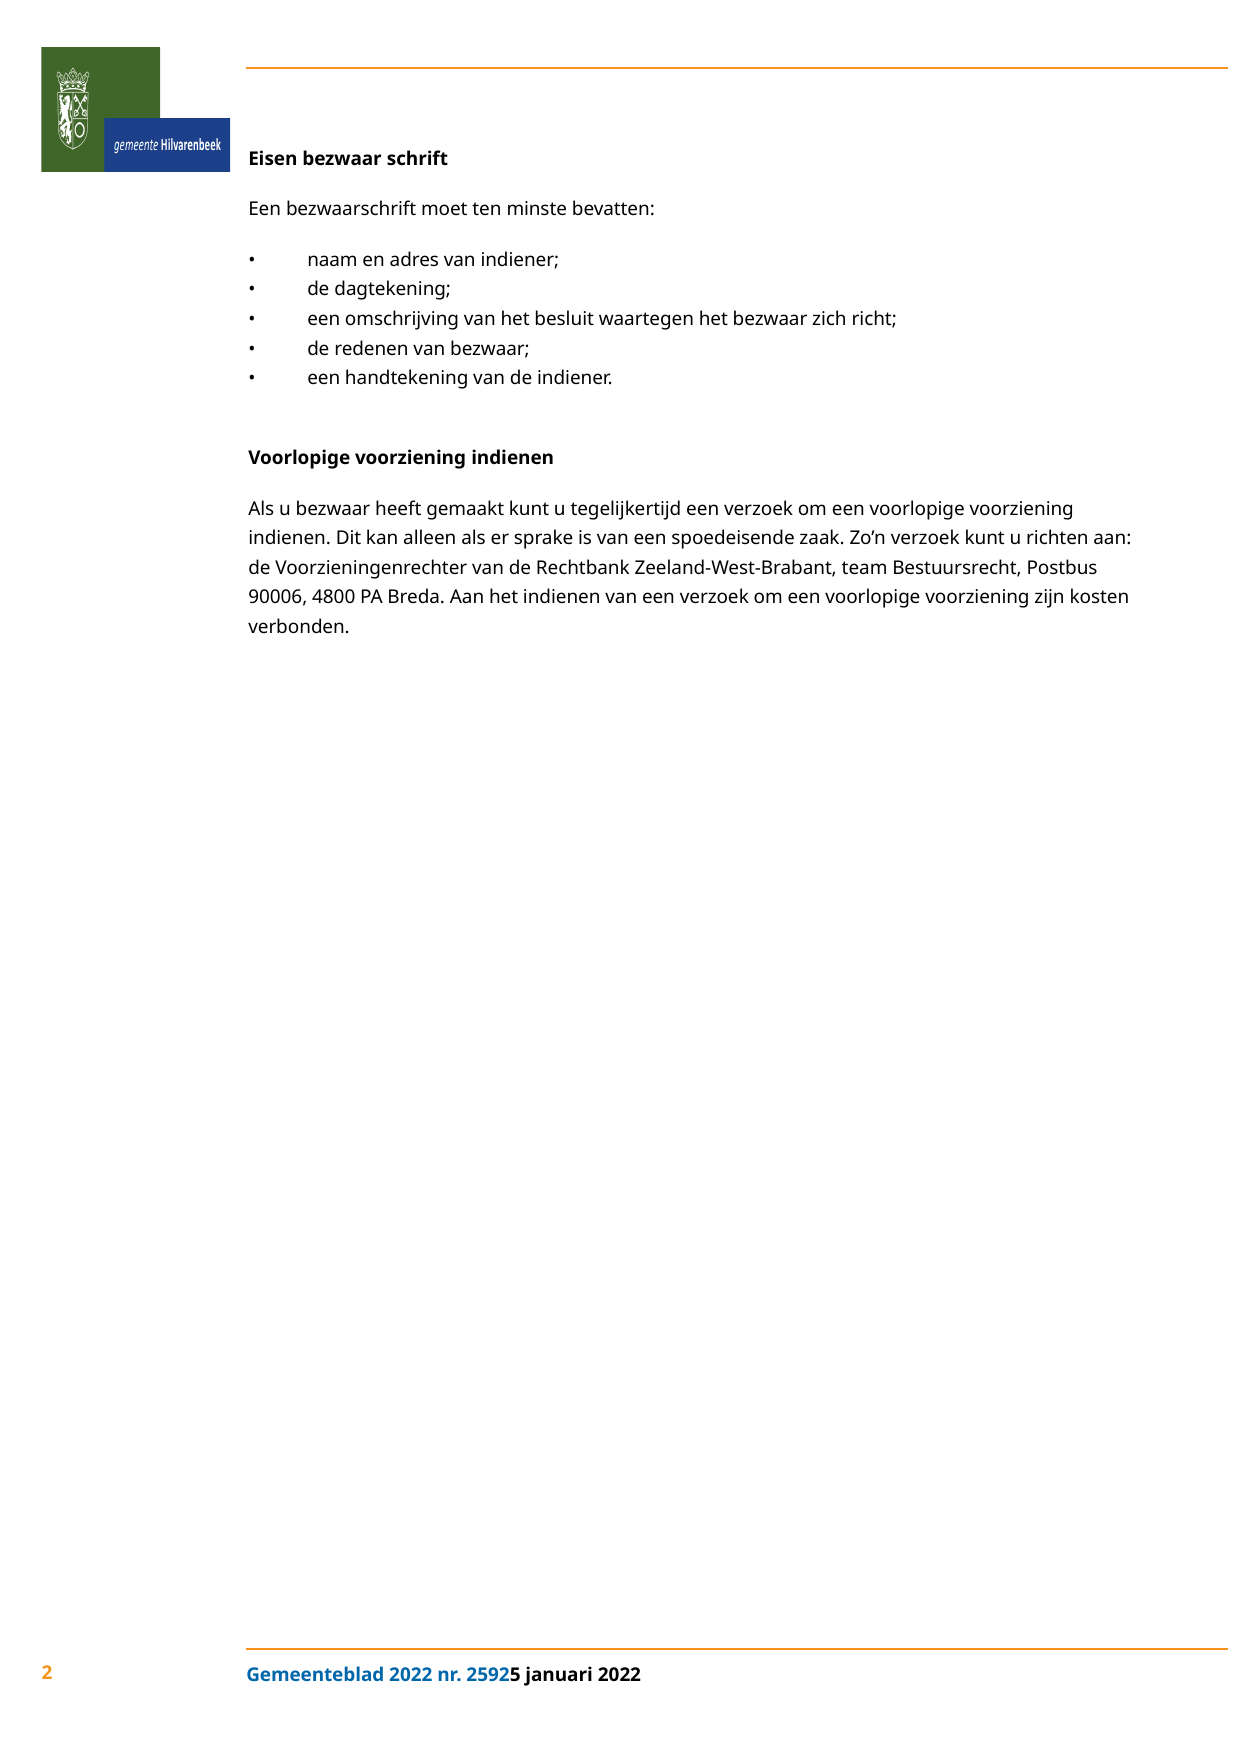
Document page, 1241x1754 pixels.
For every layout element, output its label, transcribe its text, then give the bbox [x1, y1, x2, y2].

list naam en adres van indiener; [248, 246, 1152, 272]
list een omschrijving van het besluit waartegen het bezwaar zich richt; [248, 305, 1152, 331]
list de dagtekening; [248, 276, 1152, 301]
text Een bezwaarschrift moet ten minste bevatten: [248, 196, 1152, 221]
text Als u bezwaar heeft gemaakt kunt u tegelijkertijd een verzoek om een voorlopige voorziening indienen. Dit kan alleen als er sprake is van een spoedeisende zaak. Zo’n verzoek kunt u richten aan: de Voorzieningenrechter van de Rechtbank Zeeland-West-Brabant, team Bestuursrecht, Postbus 90006, 4800 PA Breda. Aan het indienen van een verzoek om een voorlopige voorziening zijn kosten verbonden. [248, 495, 1152, 639]
picture [41, 47, 231, 172]
list de redenen van bezwaar; [248, 335, 1152, 361]
text Voorlopige voorziening indienen [248, 444, 1152, 470]
text Eisen bezwaar schrift [248, 145, 1152, 171]
list een handtekening van de indiener. [248, 364, 1152, 390]
